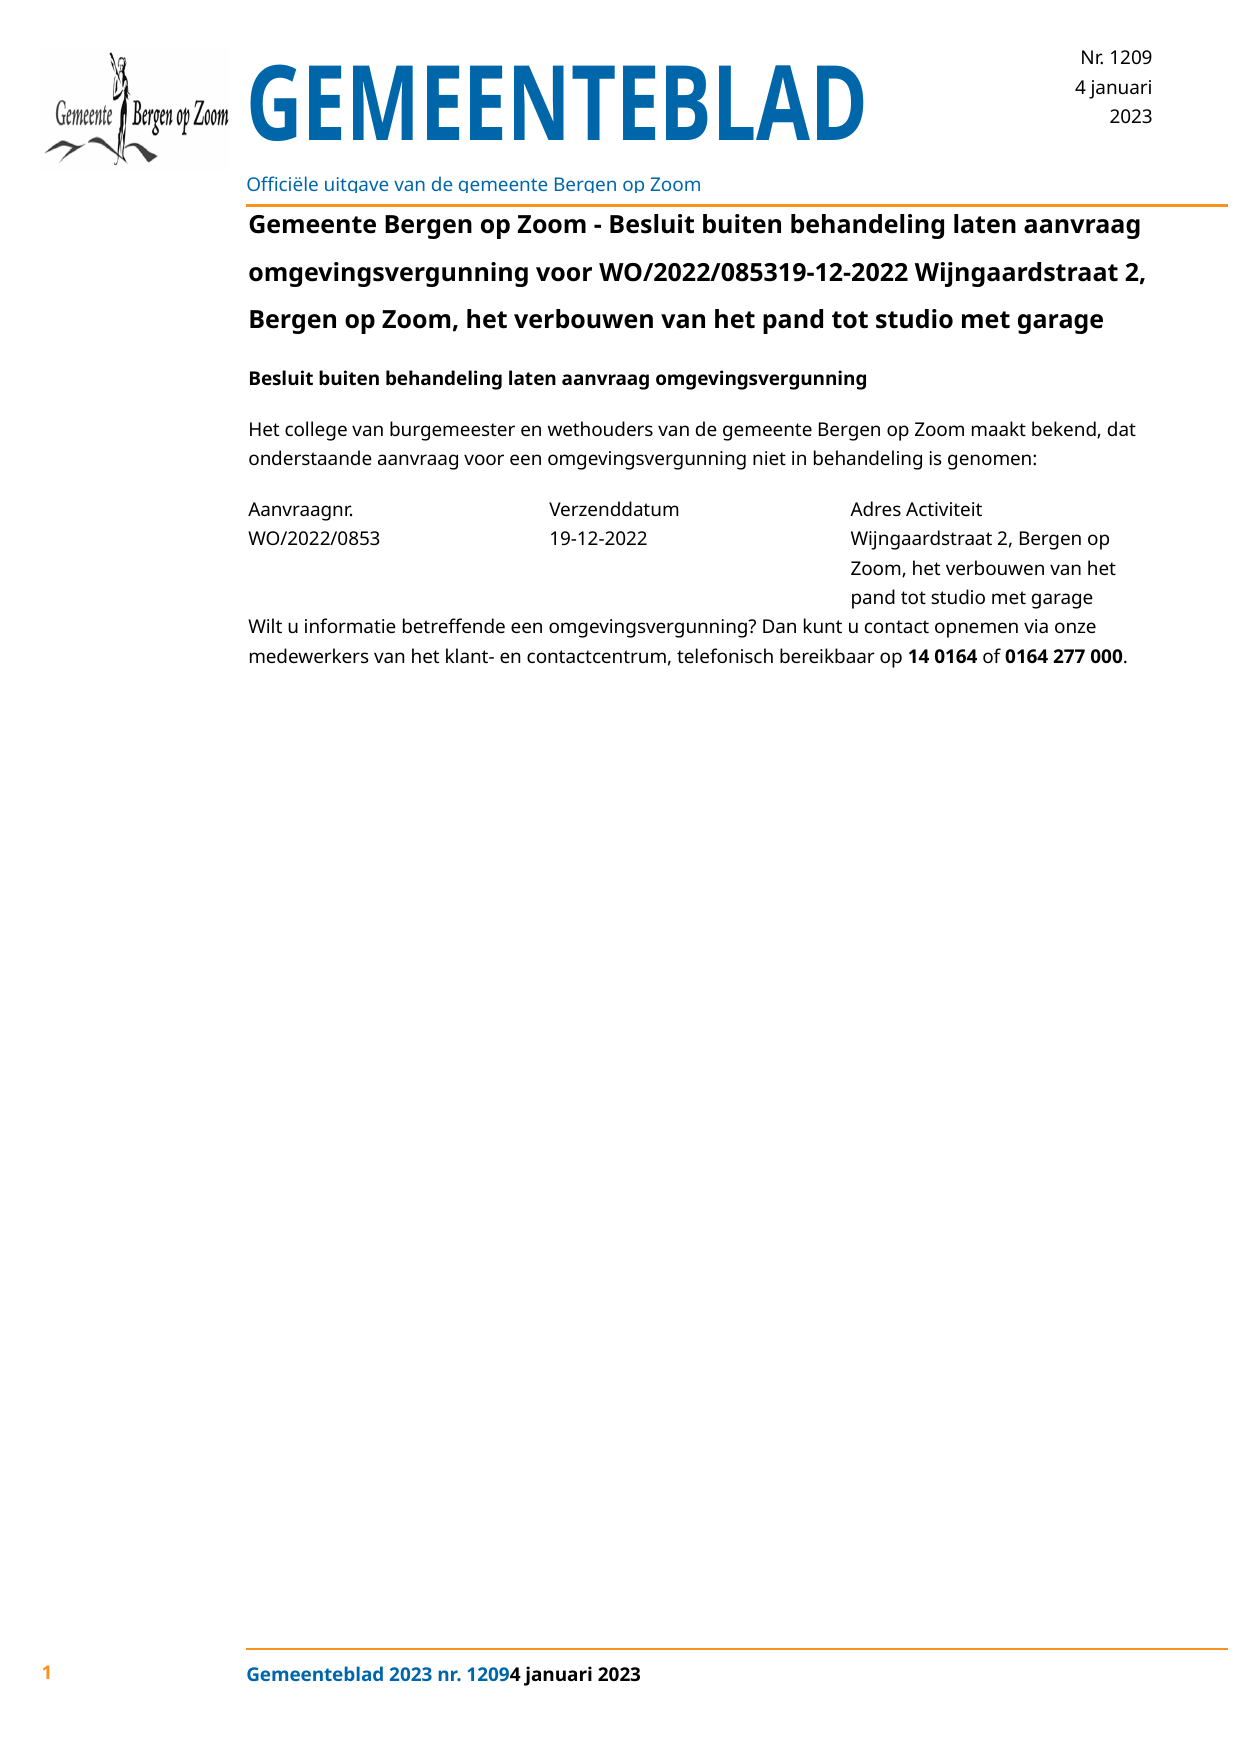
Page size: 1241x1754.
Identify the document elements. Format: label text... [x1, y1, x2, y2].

table_header Adres Activiteit [850, 496, 1152, 522]
table_header Verzenddatum [549, 496, 850, 522]
text Gemeente Bergen op Zoom - Besluit buiten behandeling laten aanvraag omgevingsvergunning voor WO/2022/085319-12-2022 Wijngaardstraat 2, Bergen op Zoom, het verbouwen van het pand tot studio met garage [248, 207, 1152, 336]
table_header Aanvraagnr. [248, 496, 549, 522]
table_header Wijngaardstraat 2, Bergen op Zoom, het verbouwen van het pand tot studio met garage [850, 525, 1152, 610]
text Het college van burgemeester en wethouders van de gemeente Bergen op Zoom maakt bekend, dat onderstaande aanvraag voor een omgevingsvergunning niet in behandeling is genomen: [248, 416, 1152, 471]
text Besluit buiten behandeling laten aanvraag omgevingsvergunning [248, 366, 1152, 391]
text Wilt u informatie betreffende een omgevingsvergunning? Dan kunt u contact opnemen via onze medewerkers van het klant- en contactcentrum, telefonisch bereikbaar op 14 0164 of 0164 277 000. [248, 613, 1152, 668]
table_header WO/2022/0853 [248, 525, 549, 610]
picture [41, 47, 231, 172]
table_header 19-12-2022 [549, 525, 850, 610]
